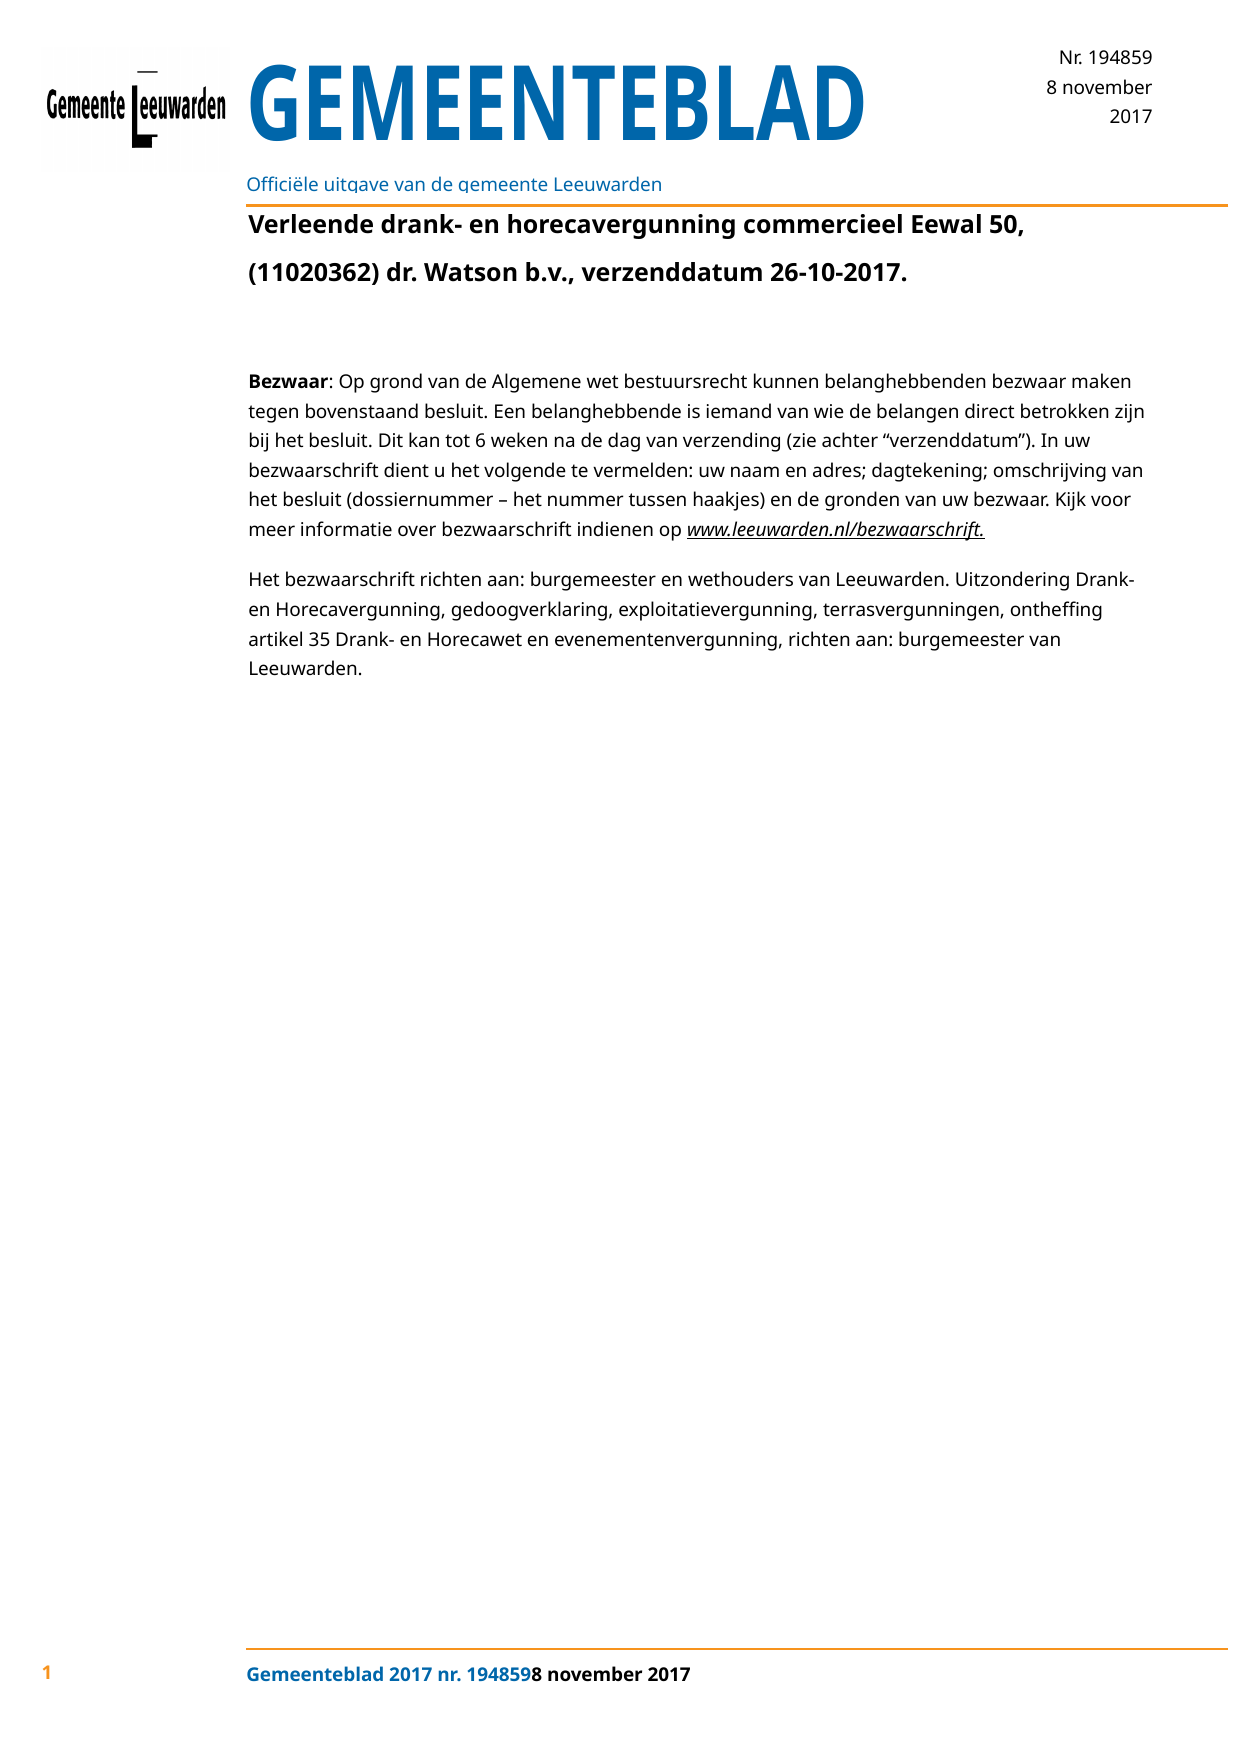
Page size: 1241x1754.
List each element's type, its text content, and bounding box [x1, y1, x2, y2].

picture [41, 47, 231, 172]
text Bezwaar: Op grond van de Algemene wet bestuursrecht kunnen belanghebbenden bezwaar maken tegen bovenstaand besluit. Een belanghebbende is iemand van wie de belangen direct betrokken zijn bij het besluit. Dit kan tot 6 weken na de dag van verzending (zie achter “verzenddatum”). In uw bezwaarschrift dient u het volgende te vermelden: uw naam en adres; dagtekening; omschrijving van het besluit (dossiernummer – het nummer tussen haakjes) en de gronden van uw bezwaar. Kijk voor meer informatie over bezwaarschrift indienen op www.leeuwarden.nl/bezwaarschrift. [248, 368, 1152, 542]
text Het bezwaarschrift richten aan: burgemeester en wethouders van Leeuwarden. Uitzondering Drank- en Horecavergunning, gedoogverklaring, exploitatievergunning, terrasvergunningen, ontheffing artikel 35 Drank- en Horecawet en evenementenvergunning, richten aan: burgemeester van Leeuwarden. [248, 567, 1152, 681]
text Verleende drank- en horecavergunning commercieel Eewal 50, (11020362) dr. Watson b.v., verzenddatum 26-10-2017. [248, 207, 1152, 288]
